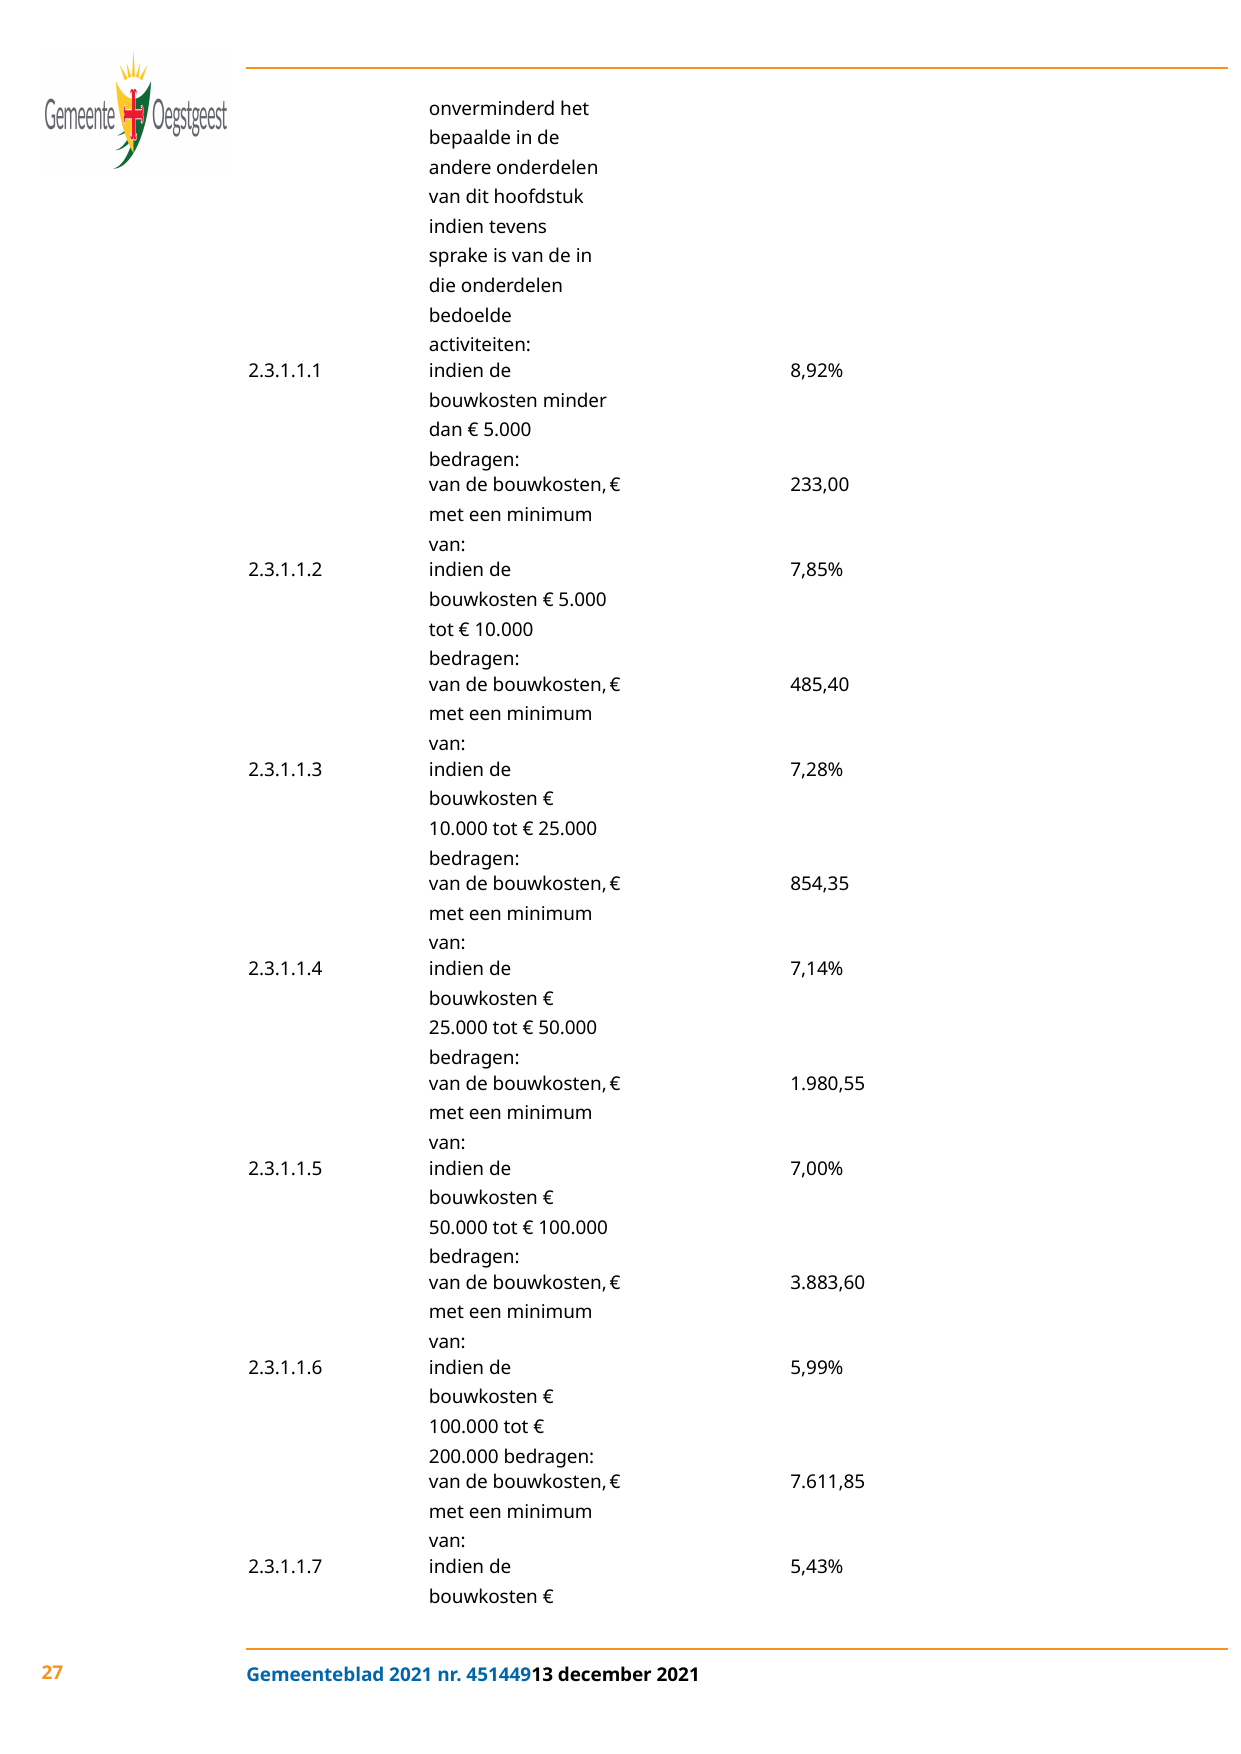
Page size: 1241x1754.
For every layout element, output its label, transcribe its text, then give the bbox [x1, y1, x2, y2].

table_cell € [609, 671, 790, 756]
table_cell 2.3.1.1.1 [248, 357, 429, 472]
table_cell 1.980,55 [790, 1070, 971, 1155]
table_cell indien de bouwkosten € 50.000 tot € 100.000 bedragen: [429, 1155, 609, 1269]
table_cell van de bouwkosten, met een minimum van: [429, 472, 609, 557]
table_cell [248, 95, 429, 357]
table_cell 3.883,60 [790, 1269, 971, 1354]
table_cell [609, 955, 790, 1070]
table_cell € [609, 1070, 790, 1155]
table_cell € [609, 472, 790, 557]
table_cell 2.3.1.1.4 [248, 955, 429, 1155]
table_cell 5,43% [790, 1554, 971, 1609]
table_cell 5,99% [790, 1354, 971, 1468]
table_cell 485,40 [790, 671, 971, 756]
table_cell van de bouwkosten, met een minimum van: [429, 1269, 609, 1354]
table_cell € [609, 1469, 790, 1553]
table_cell 7,00% [790, 1155, 971, 1269]
table_cell indien de bouwkosten minder dan € 5.000 bedragen: [429, 357, 609, 472]
table_cell indien de bouwkosten € 5.000 tot € 10.000 bedragen: [429, 557, 609, 671]
table_cell 2.3.1.1.7 [248, 1554, 429, 1609]
table_cell 2.3.1.1.6 [248, 1354, 429, 1553]
table_cell 7,14% [790, 955, 971, 1070]
table_cell onverminderd het bepaalde in de andere onderdelen van dit hoofdstuk indien tevens sprake is van de in die onderdelen bedoelde activiteiten: [429, 95, 609, 357]
table_cell [609, 95, 790, 357]
table_cell van de bouwkosten, met een minimum van: [429, 870, 609, 955]
table_cell € [609, 870, 790, 955]
table_cell [609, 756, 790, 870]
table_cell 233,00 [790, 472, 971, 557]
table_cell 7,28% [790, 756, 971, 870]
picture [41, 47, 231, 172]
table_cell 2.3.1.1.2 [248, 557, 429, 756]
table_cell van de bouwkosten, met een minimum van: [429, 1469, 609, 1553]
table_cell 7.611,85 [790, 1469, 971, 1553]
table_cell [609, 1354, 790, 1468]
table_cell 854,35 [790, 870, 971, 955]
table_cell indien de bouwkosten € 100.000 tot € 200.000 bedragen: [429, 1354, 609, 1468]
table_cell [790, 95, 971, 357]
table_cell [609, 357, 790, 472]
table_cell € [609, 1269, 790, 1354]
table_cell [248, 472, 429, 557]
table_cell indien de bouwkosten € 10.000 tot € 25.000 bedragen: [429, 756, 609, 870]
table_cell van de bouwkosten, met een minimum van: [429, 671, 609, 756]
table_cell 2.3.1.1.5 [248, 1155, 429, 1354]
table_cell indien de bouwkosten € 25.000 tot € 50.000 bedragen: [429, 955, 609, 1070]
table_cell [609, 557, 790, 671]
table_cell van de bouwkosten, met een minimum van: [429, 1070, 609, 1155]
table_cell [609, 1554, 790, 1609]
table_cell 2.3.1.1.3 [248, 756, 429, 955]
table_cell 7,85% [790, 557, 971, 671]
table_cell 8,92% [790, 357, 971, 472]
table_cell [609, 1155, 790, 1269]
table_cell indien de bouwkosten € [429, 1554, 609, 1609]
